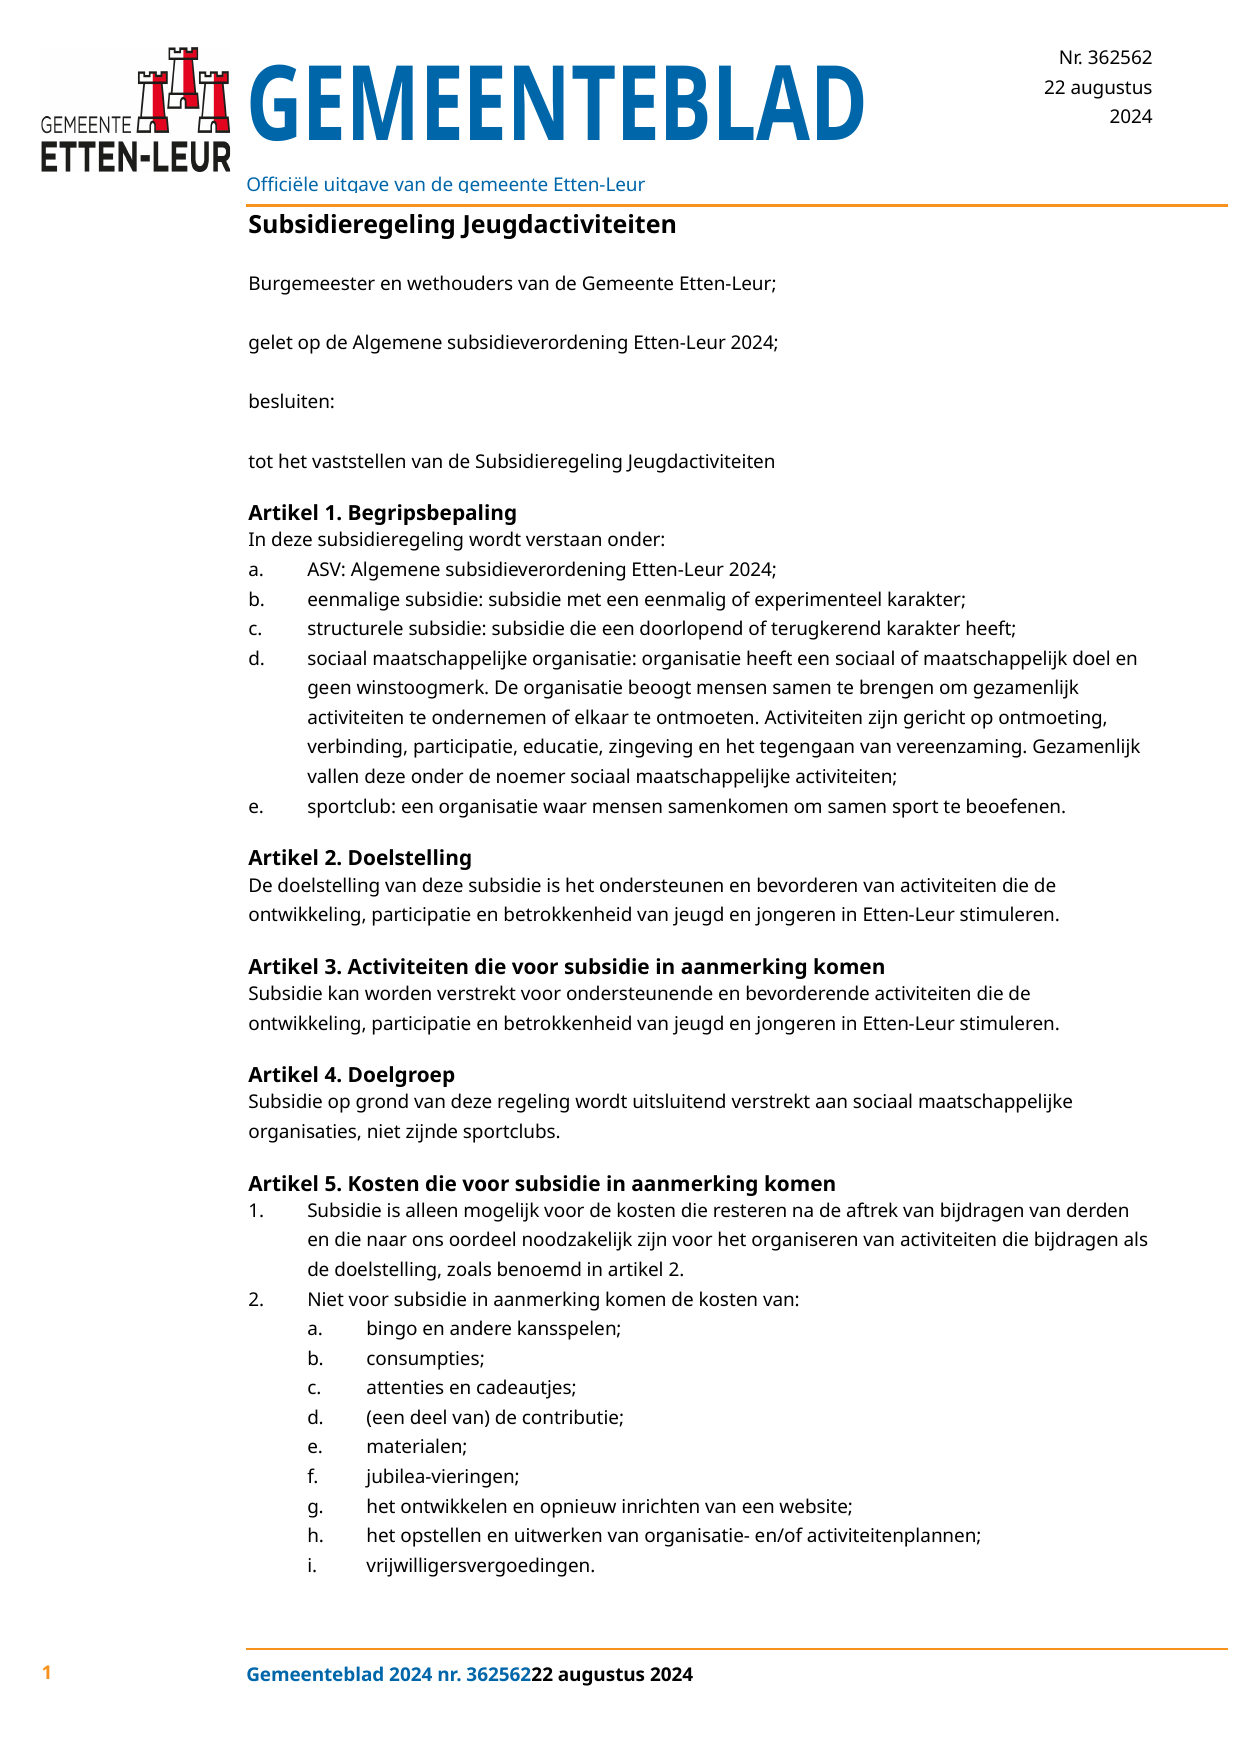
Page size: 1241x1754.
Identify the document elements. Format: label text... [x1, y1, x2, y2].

list ASV: Algemene subsidieverordening Etten-Leur 2024; [248, 556, 1152, 582]
list materialen; [307, 1434, 1152, 1459]
list vrijwilligersvergoedingen. [307, 1552, 1152, 1578]
text In deze subsidieregeling wordt verstaan onder: [248, 527, 1152, 552]
text Subsidieregeling Jeugdactiviteiten [248, 207, 1152, 241]
list het opstellen en uitwerken van organisatie- en/of activiteitenplannen; [307, 1522, 1152, 1548]
text besluiten: [248, 389, 1152, 414]
text Subsidie op grond van deze regeling wordt uitsluitend verstrekt aan sociaal maatschappelijke organisaties, niet zijnde sportclubs. [248, 1089, 1152, 1144]
text Artikel 3. Activiteiten die voor subsidie in aanmerking komen [248, 952, 1152, 980]
text Subsidie kan worden verstrekt voor ondersteunende en bevorderende activiteiten die de ontwikkeling, participatie en betrokkenheid van jeugd en jongeren in Etten-Leur stimuleren. [248, 980, 1152, 1036]
list (een deel van) de contributie; [307, 1404, 1152, 1430]
list eenmalige subsidie: subsidie met een eenmalig of experimenteel karakter; [248, 586, 1152, 612]
text gelet op de Algemene subsidieverordening Etten-Leur 2024; [248, 329, 1152, 355]
list consumpties; [307, 1345, 1152, 1371]
text Burgemeester en wethouders van de Gemeente Etten-Leur; [248, 270, 1152, 296]
text Artikel 4. Doelgroep [248, 1060, 1152, 1089]
list sportclub: een organisatie waar mensen samenkomen om samen sport te beoefenen. [248, 793, 1152, 819]
text tot het vaststellen van de Subsidieregeling Jeugdactiviteiten [248, 448, 1152, 473]
list het ontwikkelen en opnieuw inrichten van een website; [307, 1493, 1152, 1519]
list Niet voor subsidie in aanmerking komen de kosten van: [248, 1286, 1152, 1312]
text Artikel 1. Begripsbepaling [248, 498, 1152, 527]
picture [41, 47, 231, 172]
list structurele subsidie: subsidie die een doorlopend of terugkerend karakter heeft; [248, 615, 1152, 641]
list jubilea-vieringen; [307, 1463, 1152, 1489]
text Artikel 5. Kosten die voor subsidie in aanmerking komen [248, 1169, 1152, 1197]
text Artikel 2. Doelstelling [248, 843, 1152, 872]
list Subsidie is alleen mogelijk voor de kosten die resteren na de aftrek van bijdragen van derden en die naar ons oordeel noodzakelijk zijn voor het organiseren van activiteiten die bijdragen als de doelstelling, zoals benoemd in artikel 2. [248, 1197, 1152, 1282]
list sociaal maatschappelijke organisatie: organisatie heeft een sociaal of maatschappelijk doel en geen winstoogmerk. De organisatie beoogt mensen samen te brengen om gezamenlijk activiteiten te ondernemen of elkaar te ontmoeten. Activiteiten zijn gericht op ontmoeting, verbinding, participatie, educatie, zingeving en het tegengaan van vereenzaming. Gezamenlijk vallen deze onder de noemer sociaal maatschappelijke activiteiten; [248, 645, 1152, 789]
list attenties en cadeautjes; [307, 1374, 1152, 1400]
text De doelstelling van deze subsidie is het ondersteunen en bevorderen van activiteiten die de ontwikkeling, participatie en betrokkenheid van jeugd en jongeren in Etten-Leur stimuleren. [248, 872, 1152, 927]
list bingo en andere kansspelen; [307, 1315, 1152, 1341]
